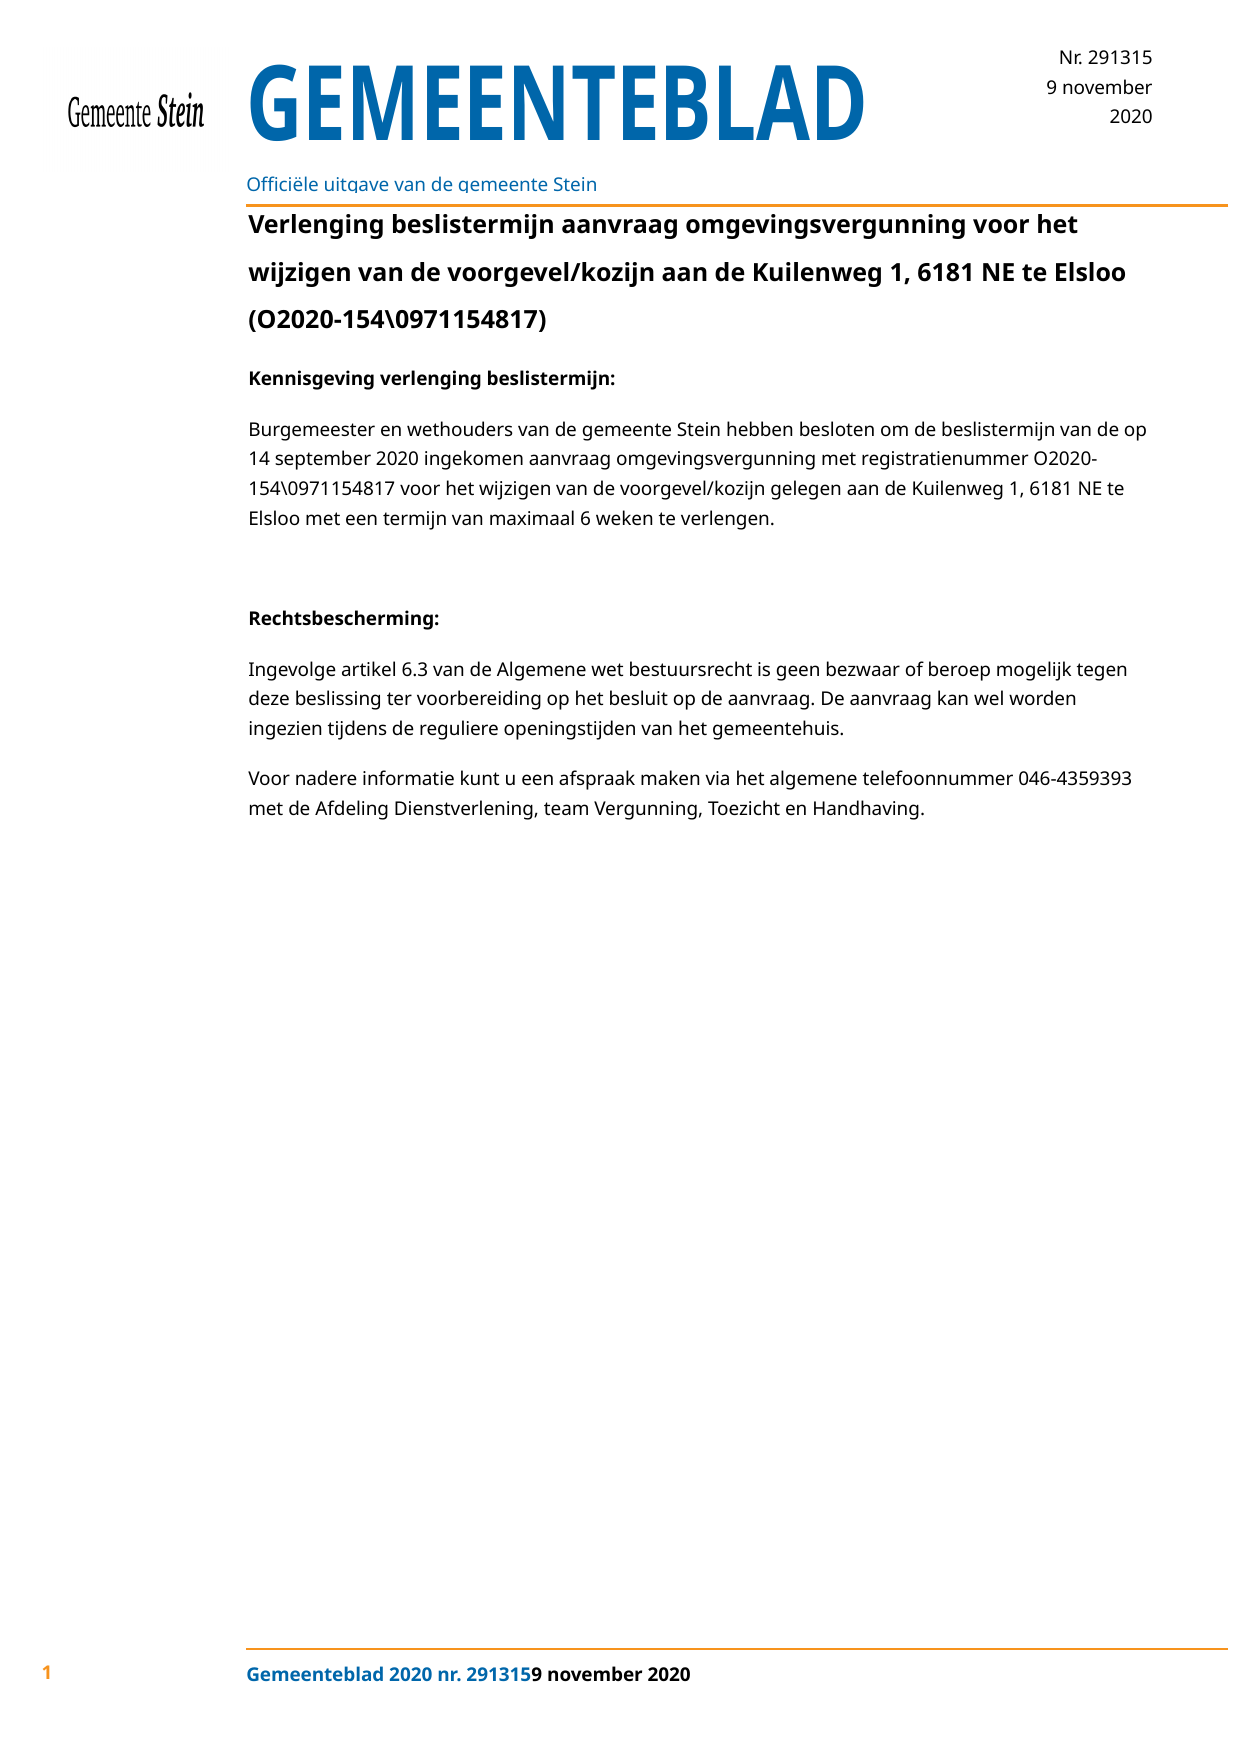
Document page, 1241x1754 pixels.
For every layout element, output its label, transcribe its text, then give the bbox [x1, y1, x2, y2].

text Ingevolge artikel 6.3 van de Algemene wet bestuursrecht is geen bezwaar of beroep mogelijk tegen deze beslissing ter voorbereiding op het besluit op de aanvraag. De aanvraag kan wel worden ingezien tijdens de reguliere openingstijden van het gemeentehuis. [248, 656, 1152, 741]
text Voor nadere informatie kunt u een afspraak maken via het algemene telefoonnummer 046-4359393 met de Afdeling Dienstverlening, team Vergunning, Toezicht en Handhaving. [248, 766, 1152, 821]
text Rechtsbescherming: [248, 606, 1152, 631]
text Kennisgeving verlenging beslistermijn: [248, 366, 1152, 391]
text Burgemeester en wethouders van de gemeente Stein hebben besloten om de beslistermijn van de op 14 september 2020 ingekomen aanvraag omgevingsvergunning met registratienummer O2020-154\0971154817 voor het wijzigen van de voorgevel/kozijn gelegen aan de Kuilenweg 1, 6181 NE te Elsloo met een termijn van maximaal 6 weken te verlengen. [248, 416, 1152, 530]
text Verlenging beslistermijn aanvraag omgevingsvergunning voor het wijzigen van de voorgevel/kozijn aan de Kuilenweg 1, 6181 NE te Elsloo (O2020-154\0971154817) [248, 207, 1152, 336]
picture [41, 47, 231, 172]
